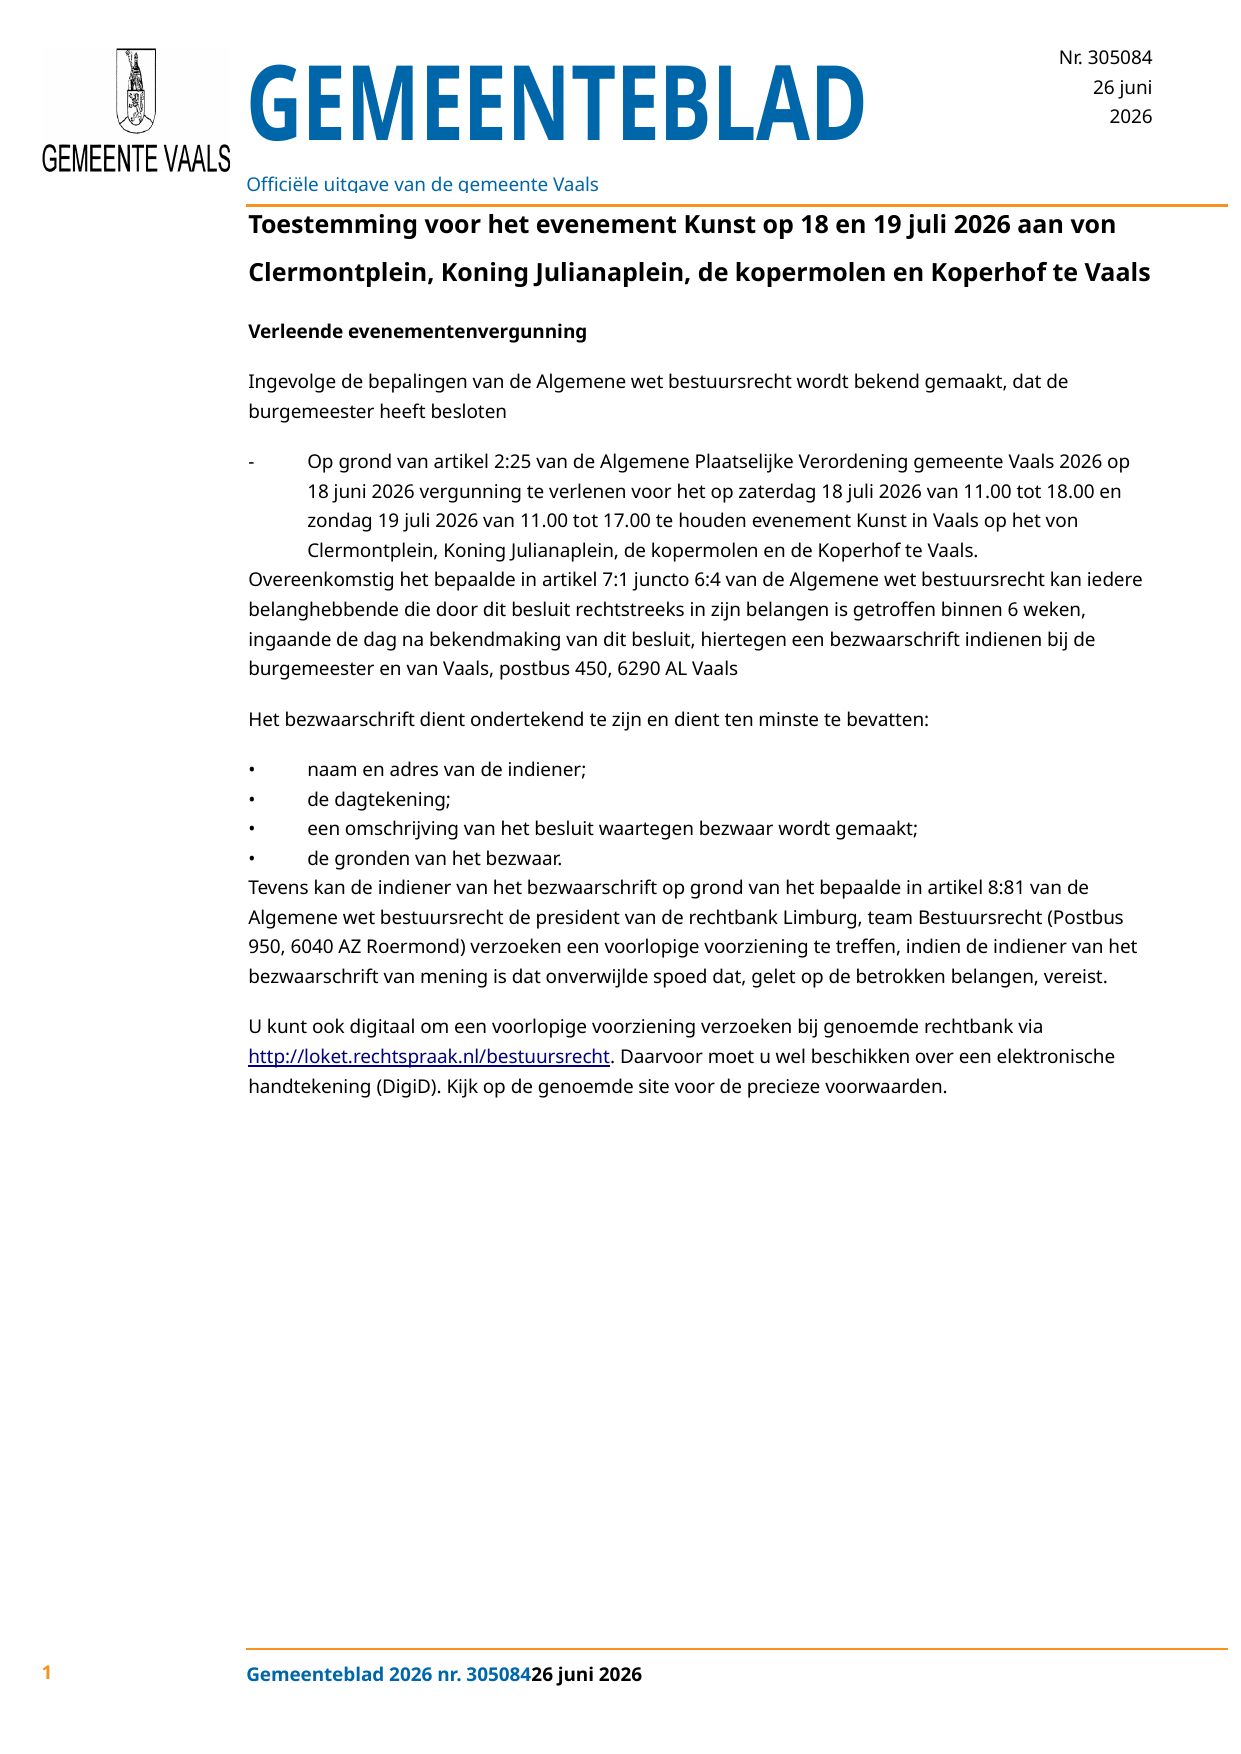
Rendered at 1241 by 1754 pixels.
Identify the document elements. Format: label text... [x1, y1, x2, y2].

text Overeenkomstig het bepaalde in artikel 7:1 juncto 6:4 van de Algemene wet bestuursrecht kan iedere belanghebbende die door dit besluit rechtstreeks in zijn belangen is getroffen binnen 6 weken, ingaande de dag na bekendmaking van dit besluit, hiertegen een bezwaarschrift indienen bij de burgemeester en van Vaals, postbus 450, 6290 AL Vaals [248, 567, 1152, 681]
list Op grond van artikel 2:25 van de Algemene Plaatselijke Verordening gemeente Vaals 2026 op 18 juni 2026 vergunning te verlenen voor het op zaterdag 18 juli 2026 van 11.00 tot 18.00 en zondag 19 juli 2026 van 11.00 tot 17.00 te houden evenement Kunst in Vaals op het von Clermontplein, Koning Julianaplein, de kopermolen en de Koperhof te Vaals. [248, 448, 1152, 563]
text Tevens kan de indiener van het bezwaarschrift op grond van het bepaalde in artikel 8:81 van de Algemene wet bestuursrecht de president van de rechtbank Limburg, team Bestuursrecht (Postbus 950, 6040 AZ Roermond) verzoeken een voorlopige voorziening te treffen, indien de indiener van het bezwaarschrift van mening is dat onverwijlde spoed dat, gelet op de betrokken belangen, vereist. [248, 874, 1152, 989]
text Toestemming voor het evenement Kunst op 18 en 19 juli 2026 aan von Clermontplein, Koning Julianaplein, de kopermolen en Koperhof te Vaals [248, 207, 1152, 288]
text Het bezwaarschrift dient ondertekend te zijn en dient ten minste te bevatten: [248, 706, 1152, 732]
text U kunt ook digitaal om een voorlopige voorziening verzoeken bij genoemde rechtbank via http://loket.rechtspraak.nl/bestuursrecht. Daarvoor moet u wel beschikken over een elektronische handtekening (DigiD). Kijk op de genoemde site voor de precieze voorwaarden. [248, 1014, 1152, 1099]
list een omschrijving van het besluit waartegen bezwaar wordt gemaakt; [248, 815, 1152, 841]
list de gronden van het bezwaar. [248, 845, 1152, 871]
text Ingevolge de bepalingen van de Algemene wet bestuursrecht wordt bekend gemaakt, dat de burgemeester heeft besloten [248, 368, 1152, 424]
text Verleende evenementenvergunning [248, 318, 1152, 344]
list naam en adres van de indiener; [248, 756, 1152, 782]
picture [41, 47, 231, 172]
list de dagtekening; [248, 786, 1152, 812]
